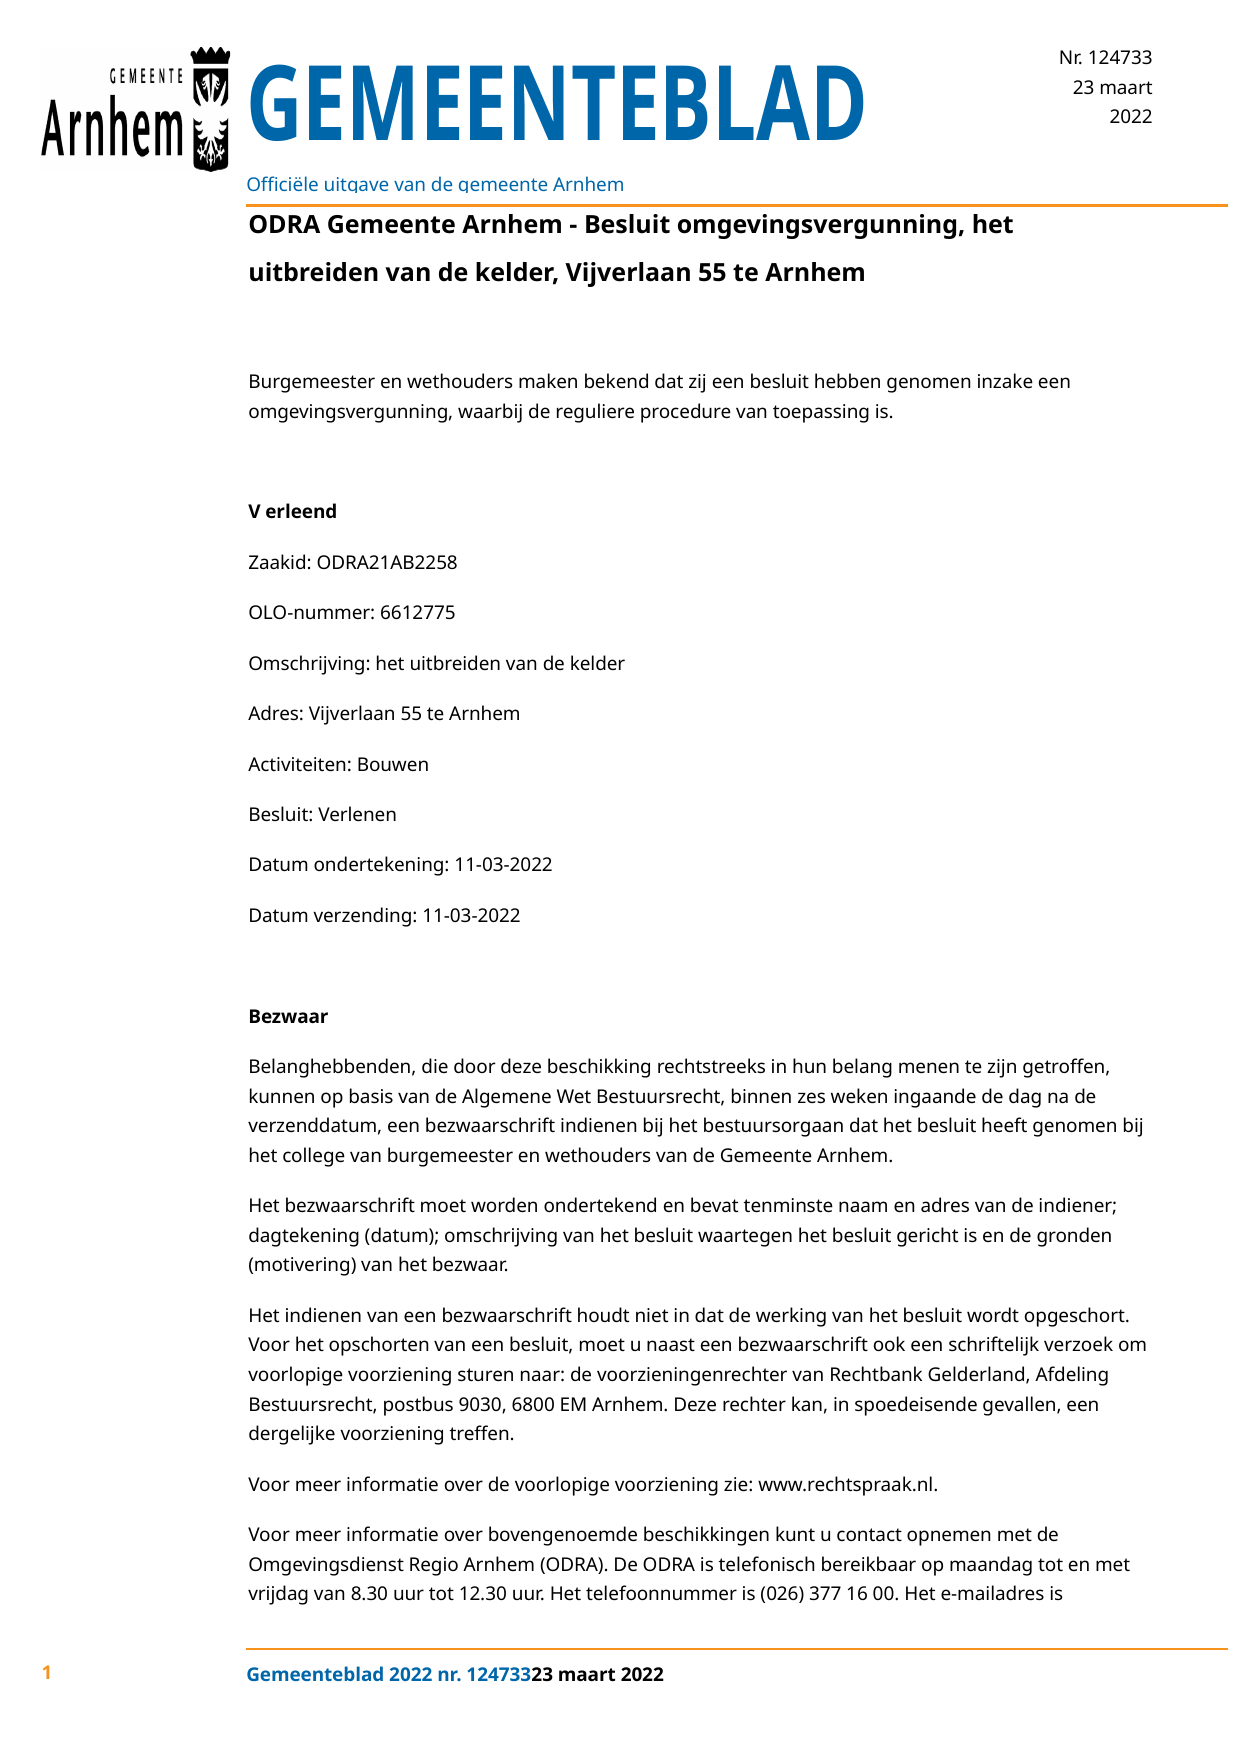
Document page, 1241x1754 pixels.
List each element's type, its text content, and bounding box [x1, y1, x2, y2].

text Het bezwaarschrift moet worden ondertekend en bevat tenminste naam en adres van de indiener; dagtekening (datum); omschrijving van het besluit waartegen het besluit gericht is en de gronden (motivering) van het bezwaar. [248, 1192, 1152, 1277]
text Activiteiten: Bouwen [248, 751, 1152, 777]
text ODRA Gemeente Arnhem - Besluit omgevingsvergunning, het uitbreiden van de kelder, Vijverlaan 55 te Arnhem [248, 207, 1152, 288]
text Burgemeester en wethouders maken bekend dat zij een besluit hebben genomen inzake een omgevingsvergunning, waarbij de reguliere procedure van toepassing is. [248, 368, 1152, 424]
text V erleend [248, 499, 1152, 524]
text Voor meer informatie over de voorlopige voorziening zie: www.rechtspraak.nl. [248, 1471, 1152, 1497]
text Datum ondertekening: 11-03-2022 [248, 852, 1152, 877]
text OLO-nummer: 6612775 [248, 599, 1152, 625]
text Omschrijving: het uitbreiden van de kelder [248, 650, 1152, 676]
text Het indienen van een bezwaarschrift houdt niet in dat de werking van het besluit wordt opgeschort. Voor het opschorten van een besluit, moet u naast een bezwaarschrift ook een schriftelijk verzoek om voorlopige voorziening sturen naar: de voorzieningenrechter van Rechtbank Gelderland, Afdeling Bestuursrecht, postbus 9030, 6800 EM Arnhem. Deze rechter kan, in spoedeisende gevallen, een dergelijke voorziening treffen. [248, 1302, 1152, 1446]
text Voor meer informatie over bovengenoemde beschikkingen kunt u contact opnemen met de Omgevingsdienst Regio Arnhem (ODRA). De ODRA is telefonisch bereikbaar op maandag tot en met vrijdag van 8.30 uur tot 12.30 uur. Het telefoonnummer is (026) 377 16 00. Het e-mailadres is [248, 1521, 1152, 1606]
picture [41, 47, 231, 172]
text Zaakid: ODRA21AB2258 [248, 549, 1152, 575]
text Adres: Vijverlaan 55 te Arnhem [248, 700, 1152, 726]
text Besluit: Verlenen [248, 801, 1152, 827]
text Belanghebbenden, die door deze beschikking rechtstreeks in hun belang menen te zijn getroffen, kunnen op basis van de Algemene Wet Bestuursrecht, binnen zes weken ingaande de dag na de verzenddatum, een bezwaarschrift indienen bij het bestuursorgaan dat het besluit heeft genomen bij het college van burgemeester en wethouders van de Gemeente Arnhem. [248, 1053, 1152, 1168]
text Datum verzending: 11-03-2022 [248, 902, 1152, 928]
text Bezwaar [248, 1003, 1152, 1029]
